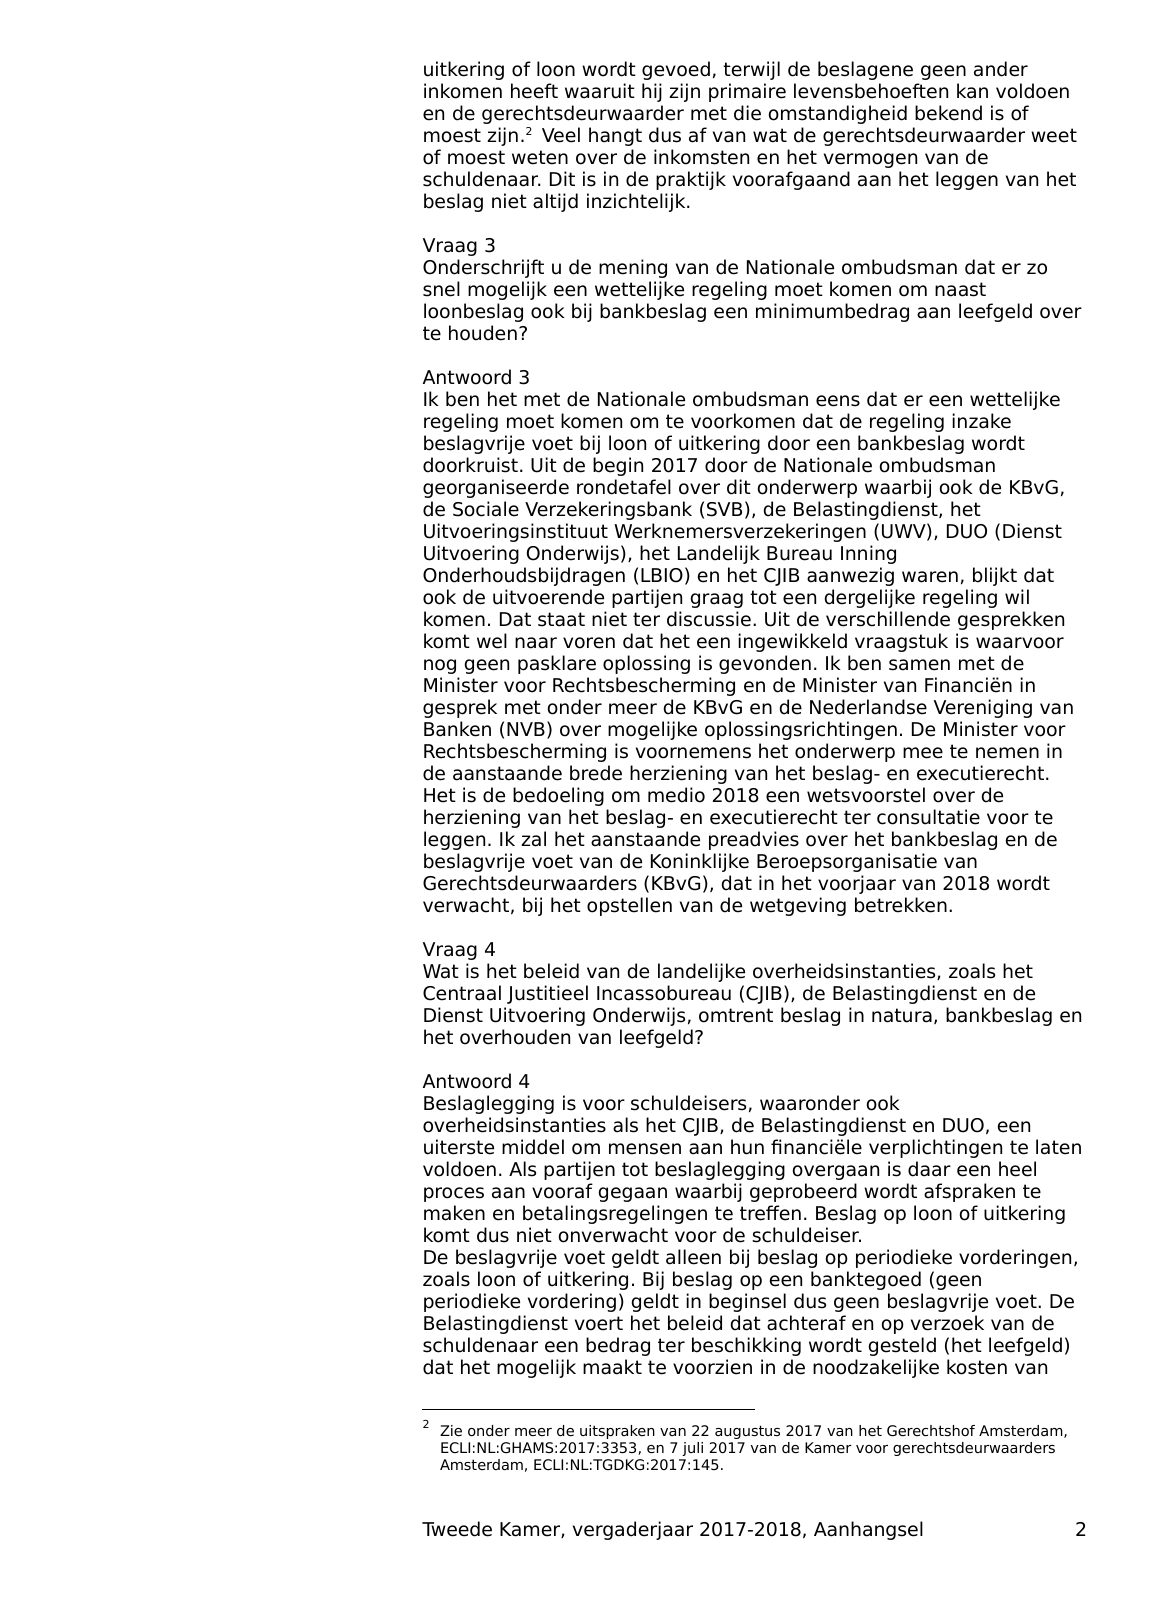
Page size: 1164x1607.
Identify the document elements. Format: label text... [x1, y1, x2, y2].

text Ik ben het met de Nationale ombudsman eens dat er een wettelijke regeling moet komen om te voorkomen dat de regeling inzake beslagvrije voet bij loon of uitkering door een bankbeslag wordt doorkruist. Uit de begin 2017 door de Nationale ombudsman georganiseerde rondetafel over dit onderwerp waarbij ook de KBvG, de Sociale Verzekeringsbank (SVB), de Belastingdienst, het Uitvoeringsinstituut Werknemersverzekeringen (UWV), DUO (Dienst Uitvoering Onderwijs), het Landelijk Bureau Inning Onderhoudsbijdragen (LBIO) en het CJIB aanwezig waren, blijkt dat ook de uitvoerende partijen graag tot een dergelijke regeling wil komen. Dat staat niet ter discussie. Uit de verschillende gesprekken komt wel naar voren dat het een ingewikkeld vraagstuk is waarvoor nog geen pasklare oplossing is gevonden. Ik ben samen met de Minister voor Rechtsbescherming en de Minister van Financiën in gesprek met onder meer de KBvG en de Nederlandse Vereniging van Banken (NVB) over mogelijke oplossingsrichtingen. De Minister voor Rechtsbescherming is voornemens het onderwerp mee te nemen in de aanstaande brede herziening van het beslag- en executierecht. Het is de bedoeling om medio 2018 een wetsvoorstel over de herziening van het beslag- en executierecht ter consultatie voor te leggen. Ik zal het aanstaande preadvies over het bankbeslag en de beslagvrije voet van de Koninklijke Beroepsorganisatie van Gerechtsdeurwaarders (KBvG), dat in het voorjaar van 2018 wordt verwacht, bij het opstellen van de wetgeving betrekken. [422, 389, 1087, 917]
text Vraag 3 [422, 235, 1087, 257]
text Onderschrijft u de mening van de Nationale ombudsman dat er zo snel mogelijk een wettelijke regeling moet komen om naast loonbeslag ook bij bankbeslag een minimumbedrag aan leefgeld over te houden? [422, 257, 1087, 345]
text uitkering of loon wordt gevoed, terwijl de beslagene geen ander inkomen heeft waaruit hij zijn primaire levensbehoeften kan voldoen en de gerechtsdeurwaarder met die omstandigheid bekend is of moest zijn. Veel hangt dus af van wat de gerechtsdeurwaarder weet of moest weten over de inkomsten en het vermogen van de schuldenaar. Dit is in de praktijk voorafgaand aan het leggen van het beslag niet altijd inzichtelijk. [422, 59, 1087, 213]
text De beslagvrije voet geldt alleen bij beslag op periodieke vorderingen, zoals loon of uitkering. Bij beslag op een banktegoed (geen periodieke vordering) geldt in beginsel dus geen beslagvrije voet. De Belastingdienst voert het beleid dat achteraf en op verzoek van de schuldenaar een bedrag ter beschikking wordt gesteld (het leefgeld) dat het mogelijk maakt te voorzien in de noodzakelijke kosten van [422, 1247, 1087, 1379]
text Beslaglegging is voor schuldeisers, waaronder ook overheidsinstanties als het CJIB, de Belastingdienst en DUO, een uiterste middel om mensen aan hun financiële verplichtingen te laten voldoen. Als partijen tot beslaglegging overgaan is daar een heel proces aan vooraf gegaan waarbij geprobeerd wordt afspraken te maken en betalingsregelingen te treffen. Beslag op loon of uitkering komt dus niet onverwacht voor de schuldeiser. [422, 1093, 1087, 1247]
text Zie onder meer de uitspraken van 22 augustus 2017 van het Gerechtshof Amsterdam, ECLI:NL:GHAMS:2017:3353, en 7 juli 2017 van de Kamer voor gerechtsdeurwaarders Amsterdam, ECLI:NL:TGDKG:2017:145. [422, 1418, 1087, 1474]
text Antwoord 3 [422, 367, 1087, 389]
text Wat is het beleid van de landelijke overheidsinstanties, zoals het Centraal Justitieel Incassobureau (CJIB), de Belastingdienst en de Dienst Uitvoering Onderwijs, omtrent beslag in natura, bankbeslag en het overhouden van leefgeld? [422, 961, 1087, 1049]
text Antwoord 4 [422, 1071, 1087, 1093]
text Vraag 4 [422, 939, 1087, 961]
